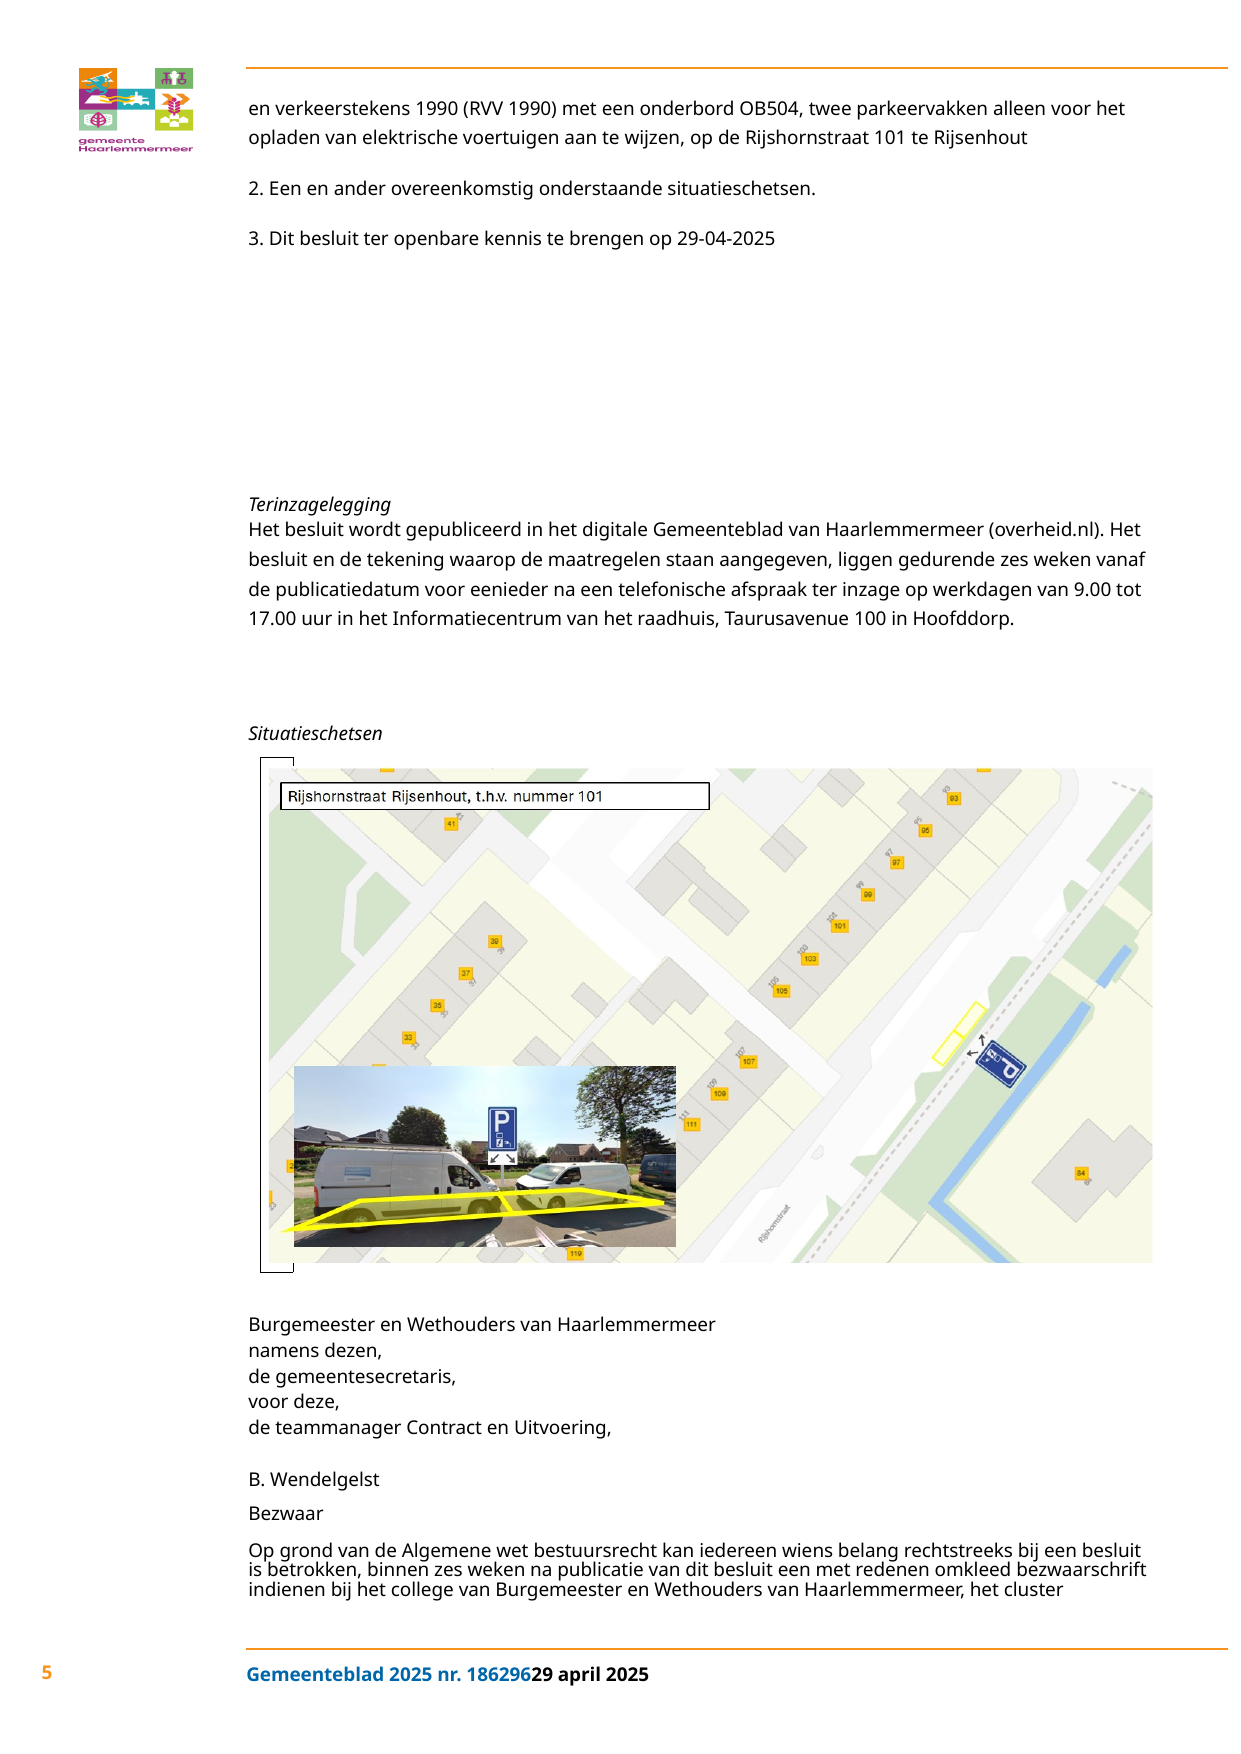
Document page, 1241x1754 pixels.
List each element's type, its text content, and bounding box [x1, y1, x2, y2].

text Burgemeester en Wethouders van Haarlemmermeer [248, 1311, 1152, 1337]
text voor deze, [248, 1389, 1152, 1414]
text 2. Een en ander overeenkomstig onderstaande situatieschetsen. [248, 175, 1152, 201]
text de gemeentesecretaris, [248, 1363, 1152, 1389]
picture [268, 766, 1155, 1263]
text Het besluit wordt gepubliceerd in het digitale Gemeenteblad van Haarlemmermeer (overheid.nl). Het besluit en de tekening waarop de maatregelen staan aangegeven, liggen gedurende zes weken vanaf de publicatiedatum voor eenieder na een telefonische afspraak ter inzage op werkdagen van 9.00 tot 17.00 uur in het Informatiecentrum van het raadhuis, Taurusavenue 100 in Hoofddorp. [248, 517, 1152, 631]
text 3. Dit besluit ter openbare kennis te brengen op 29-04-2025 [248, 225, 1152, 251]
text B. Wendelgelst [248, 1466, 1152, 1492]
text de teammanager Contract en Uitvoering, [248, 1414, 1152, 1440]
picture [41, 47, 231, 172]
text Situatieschetsen [248, 720, 1152, 745]
text en verkeerstekens 1990 (RVV 1990) met een onderbord OB504, twee parkeervakken alleen voor het opladen van elektrische voertuigen aan te wijzen, op de Rijshornstraat 101 te Rijsenhout [248, 95, 1152, 150]
text namens dezen, [248, 1337, 1152, 1363]
text Op grond van de Algemene wet bestuursrecht kan iedereen wiens belang rechtstreeks bij een besluit is betrokken, binnen zes weken na publicatie van dit besluit een met redenen omkleed bezwaarschrift indienen bij het college van Burgemeester en Wethouders van Haarlemmermeer, het cluster [248, 1542, 1152, 1600]
text Bezwaar [248, 1505, 1152, 1524]
text Terinzagelegging [248, 491, 1152, 517]
